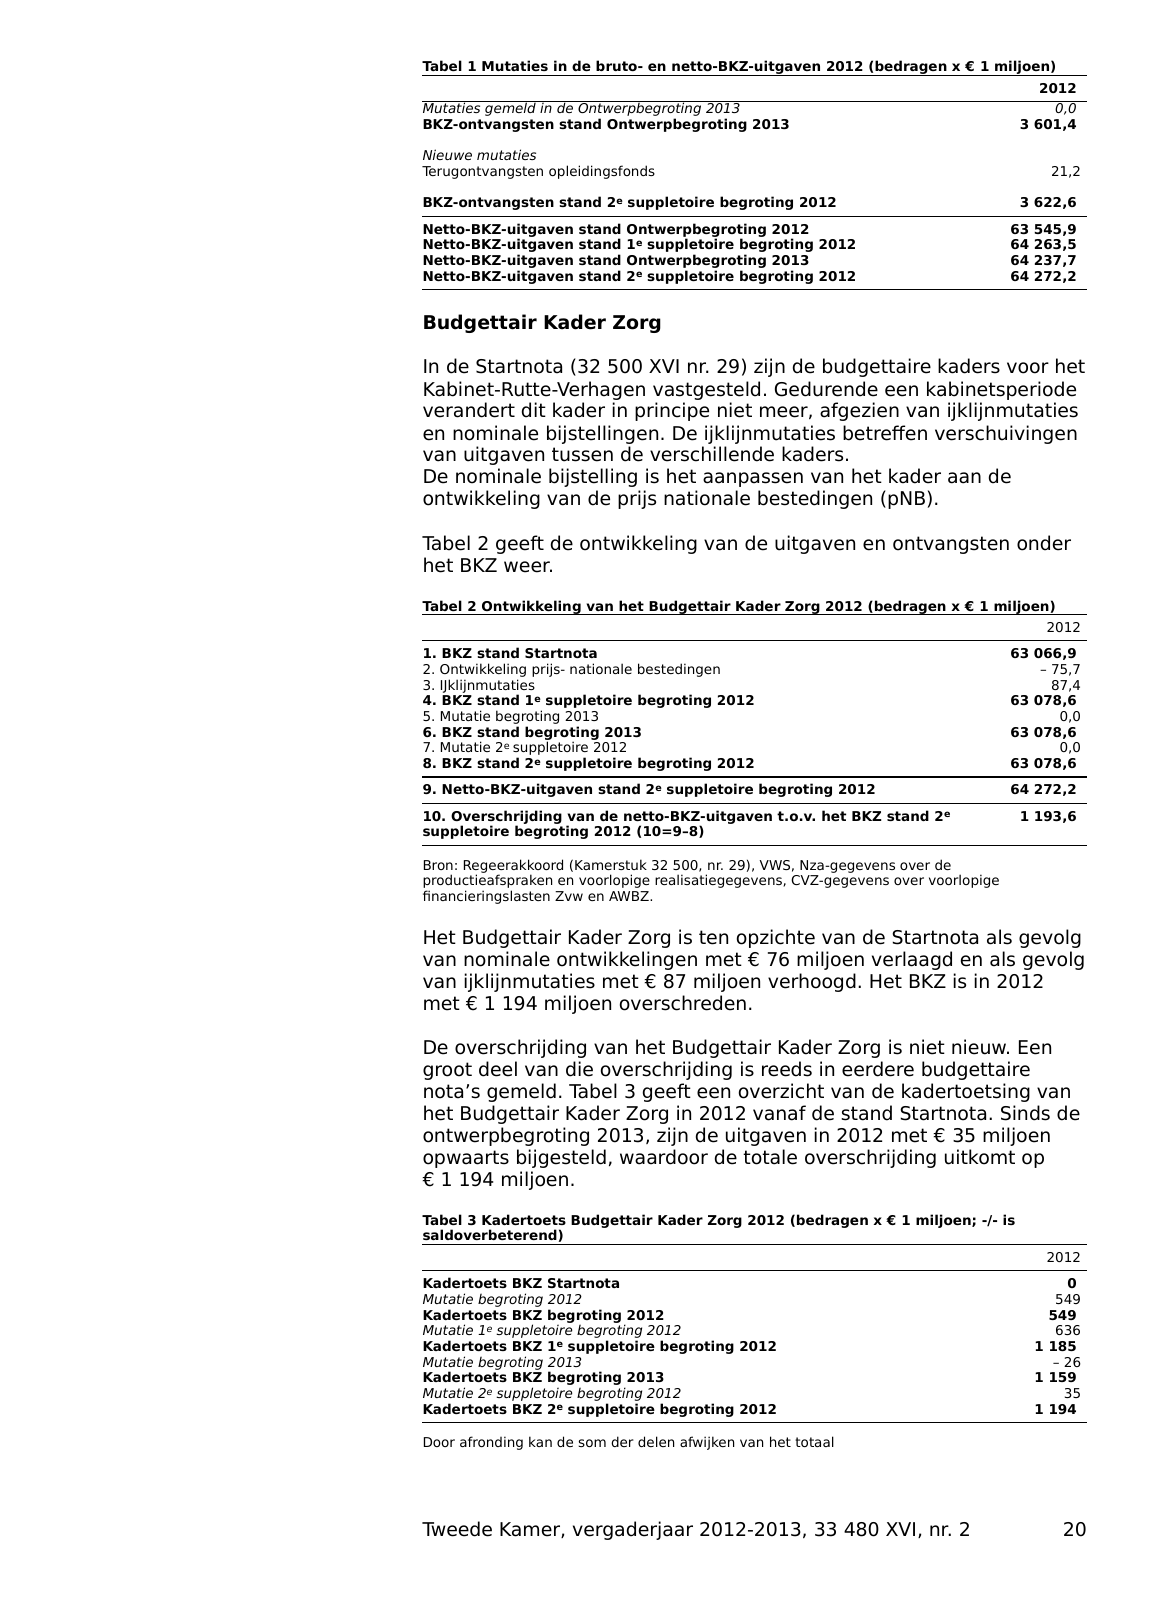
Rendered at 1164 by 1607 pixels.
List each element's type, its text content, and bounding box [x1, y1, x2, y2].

table_cell Kadertoets BKZ begroting 2013 [422, 1370, 968, 1386]
table_cell 549 [969, 1292, 1087, 1307]
table_cell 10. Overschrijding van de netto-BKZ-uitgaven t.o.v. het BKZ stand 2e suppletoire begroting 2012 (10=9–8) [422, 804, 968, 844]
table_header Tabel 1 Mutaties in de bruto- en netto-BKZ-uitgaven 2012 (bedragen x € 1 miljoen) [422, 59, 1087, 75]
table_header Tabel 3 Kadertoets Budgettair Kader Zorg 2012 (bedragen x € 1 miljoen; -/- is saldoverbeterend) [422, 1213, 1087, 1244]
text In de Startnota (32 500 XVI nr. 29) zijn de budgettaire kaders voor het Kabinet-Rutte-Verhagen vastgesteld. Gedurende een kabinetsperiode verandert dit kader in principe niet meer, afgezien van ijklijnmutaties en nominale bijstellingen. De ijklijnmutaties betreffen verschuivingen van uitgaven tussen de verschillende kaders. [422, 356, 1087, 466]
table_cell 1. BKZ stand Startnota [422, 641, 968, 662]
table_cell 64 272,2 [969, 778, 1087, 803]
table_cell Nieuwe mutaties [422, 148, 968, 164]
table_cell 0,0 [969, 102, 1087, 117]
table_cell BKZ-ontvangsten stand 2e suppletoire begroting 2012 [422, 195, 968, 216]
table_cell 4. BKZ stand 1e suppletoire begroting 2012 [422, 693, 968, 709]
table_cell Mutatie begroting 2013 [422, 1355, 968, 1370]
table_cell 5. Mutatie begroting 2013 [422, 709, 968, 724]
table_cell 64 237,7 [969, 253, 1087, 269]
table_cell 64 272,2 [969, 269, 1087, 289]
table_cell 0,0 [969, 709, 1087, 724]
table_cell Bron: Regeerakkoord (Kamerstuk 32 500, nr. 29), VWS, Nza-gegevens over de productieafspraken en voorlopige realisatiegegevens, CVZ-gegevens over voorlopige financieringslasten Zvw en AWBZ. [422, 846, 1087, 904]
table_cell – 26 [969, 1355, 1087, 1370]
table_cell [422, 1245, 968, 1270]
table_cell Kadertoets BKZ begroting 2012 [422, 1307, 968, 1323]
table_cell Mutaties gemeld in de Ontwerpbegroting 2013 [422, 102, 968, 117]
table_cell Netto-BKZ-uitgaven stand 1e suppletoire begroting 2012 [422, 237, 968, 253]
table_cell 63 078,6 [969, 693, 1087, 709]
text De nominale bijstelling is het aanpassen van het kader aan de ontwikkeling van de prijs nationale bestedingen (pNB). [422, 466, 1087, 510]
table_cell Kadertoets BKZ 1e suppletoire begroting 2012 [422, 1339, 968, 1354]
table_cell 3 622,6 [969, 195, 1087, 216]
table_cell 7. Mutatie 2e suppletoire 2012 [422, 740, 968, 756]
table_cell [422, 133, 968, 148]
table_cell [969, 133, 1087, 148]
table_cell 63 078,6 [969, 756, 1087, 776]
table_cell Mutatie 1e suppletoire begroting 2012 [422, 1323, 968, 1339]
table_cell [969, 148, 1087, 164]
table_cell 9. Netto-BKZ-uitgaven stand 2e suppletoire begroting 2012 [422, 778, 968, 803]
table_cell – 75,7 [969, 662, 1087, 677]
table_cell Netto-BKZ-uitgaven stand Ontwerpbegroting 2013 [422, 253, 968, 269]
table_cell 63 545,9 [969, 217, 1087, 237]
table_cell 6. BKZ stand begroting 2013 [422, 725, 968, 740]
table_cell 1 194 [969, 1402, 1087, 1422]
table_cell 2012 [969, 76, 1087, 101]
table_cell 3 601,4 [969, 117, 1087, 132]
table_cell 0 [969, 1271, 1087, 1292]
text Het Budgettair Kader Zorg is ten opzichte van de Startnota als gevolg van nominale ontwikkelingen met € 76 miljoen verlaagd en als gevolg van ijklijnmutaties met € 87 miljoen verhoogd. Het BKZ is in 2012 met € 1 194 miljoen overschreden. [422, 927, 1087, 1014]
table_cell 636 [969, 1323, 1087, 1339]
text Tabel 2 geeft de ontwikkeling van de uitgaven en ontvangsten onder het BKZ weer. [422, 532, 1087, 576]
table_cell Mutatie begroting 2012 [422, 1292, 968, 1307]
table_cell 63 078,6 [969, 725, 1087, 740]
table_cell [422, 615, 968, 640]
table_cell Kadertoets BKZ Startnota [422, 1271, 968, 1292]
text De overschrijding van het Budgettair Kader Zorg is niet nieuw. Een groot deel van die overschrijding is reeds in eerdere budgettaire nota’s gemeld. Tabel 3 geeft een overzicht van de kadertoetsing van het Budgettair Kader Zorg in 2012 vanaf de stand Startnota. Sinds de ontwerpbegroting 2013, zijn de uitgaven in 2012 met € 35 miljoen opwaarts bijgesteld, waardoor de totale overschrijding uitkomt op € 1 194 miljoen. [422, 1037, 1087, 1191]
table_cell 63 066,9 [969, 641, 1087, 662]
table_cell 2012 [969, 1245, 1087, 1270]
table_cell 0,0 [969, 740, 1087, 756]
table_cell BKZ-ontvangsten stand Ontwerpbegroting 2013 [422, 117, 968, 132]
table_cell 549 [969, 1307, 1087, 1323]
table_header Tabel 2 Ontwikkeling van het Budgettair Kader Zorg 2012 (bedragen x € 1 miljoen) [422, 598, 1087, 614]
table_cell [422, 180, 968, 195]
table_cell 3. IJklijnmutaties [422, 678, 968, 693]
table_cell 35 [969, 1386, 1087, 1402]
table_cell [422, 76, 968, 101]
table_cell 2. Ontwikkeling prijs- nationale bestedingen [422, 662, 968, 677]
table_cell Kadertoets BKZ 2e suppletoire begroting 2012 [422, 1402, 968, 1422]
table_cell 2012 [969, 615, 1087, 640]
table_cell [969, 180, 1087, 195]
table_cell 64 263,5 [969, 237, 1087, 253]
table_cell 1 159 [969, 1370, 1087, 1386]
table_cell Mutatie 2e suppletoire begroting 2012 [422, 1386, 968, 1402]
table_cell Door afronding kan de som der delen afwijken van het totaal [422, 1423, 1087, 1451]
table_cell 1 185 [969, 1339, 1087, 1354]
table_cell 1 193,6 [969, 804, 1087, 844]
table_cell 87,4 [969, 678, 1087, 693]
subtitle Budgettair Kader Zorg [422, 312, 1087, 334]
table_cell 21,2 [969, 164, 1087, 179]
table_cell Netto-BKZ-uitgaven stand 2e suppletoire begroting 2012 [422, 269, 968, 289]
table_cell 8. BKZ stand 2e suppletoire begroting 2012 [422, 756, 968, 776]
table_cell Netto-BKZ-uitgaven stand Ontwerpbegroting 2012 [422, 217, 968, 237]
table_cell Terugontvangsten opleidingsfonds [422, 164, 968, 179]
